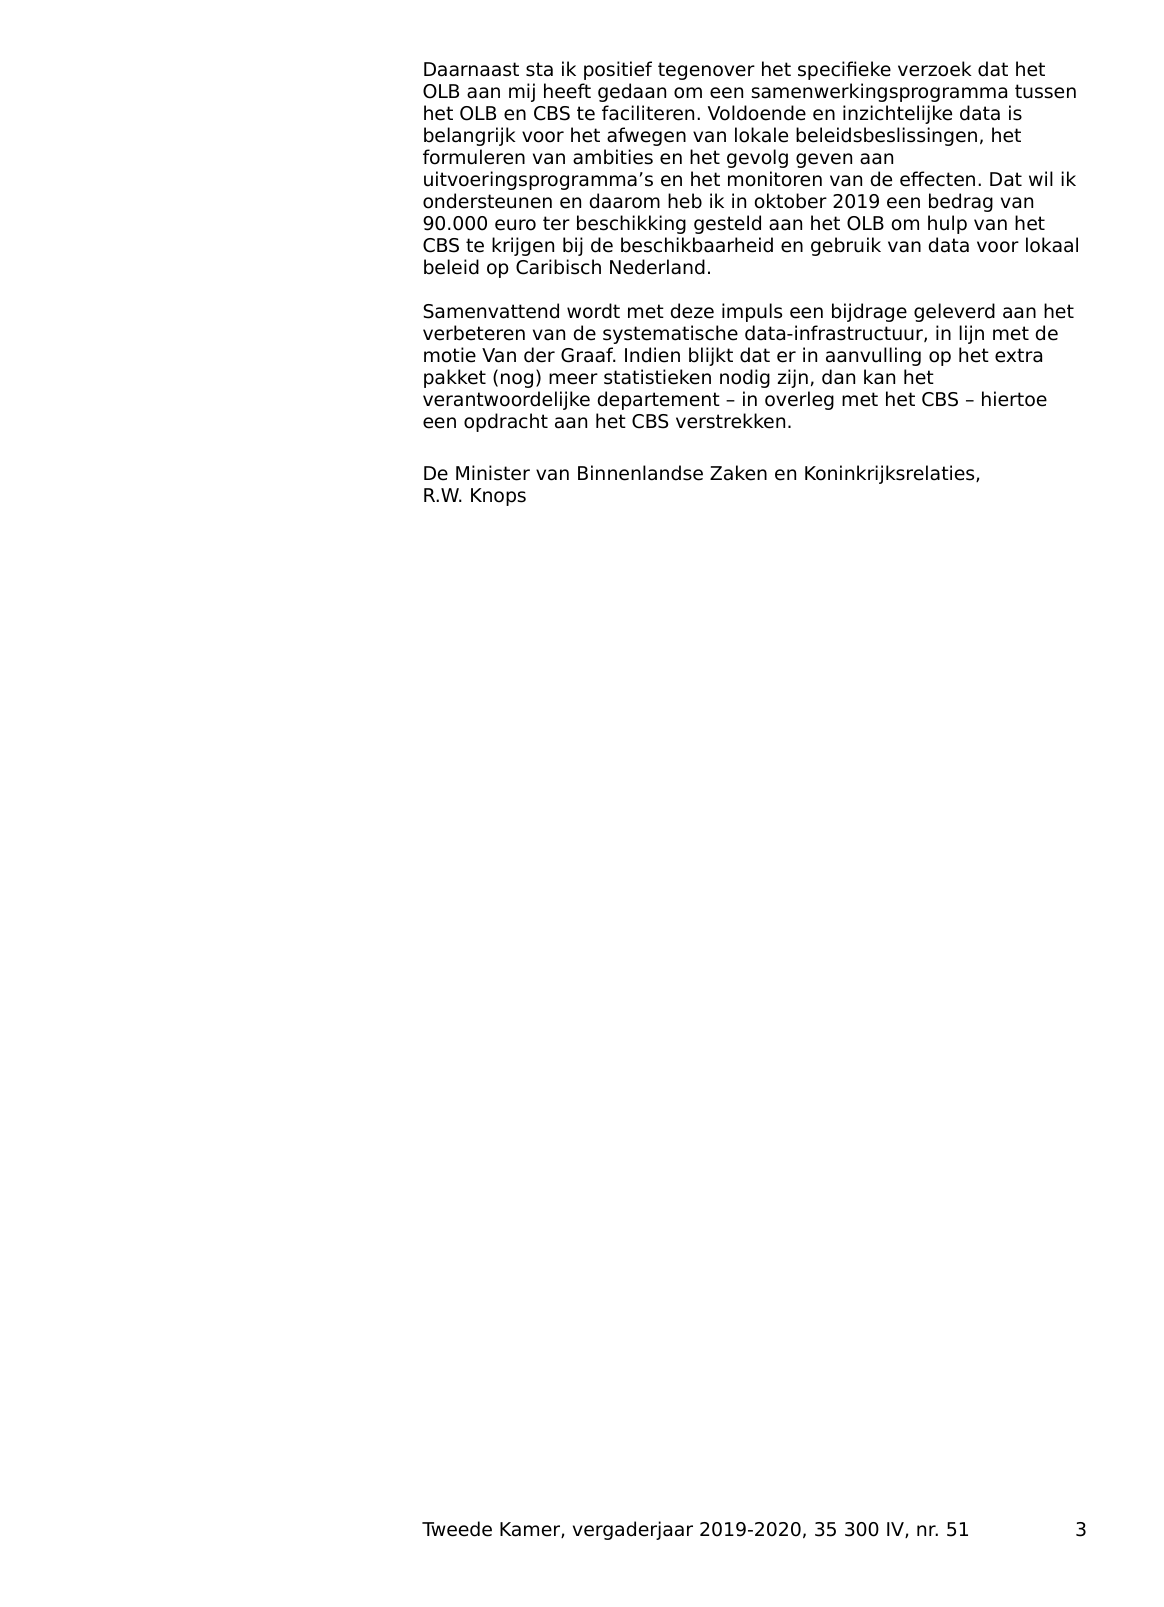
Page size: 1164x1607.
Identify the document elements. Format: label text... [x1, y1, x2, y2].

text Daarnaast sta ik positief tegenover het specifieke verzoek dat het OLB aan mij heeft gedaan om een samenwerkingsprogramma tussen het OLB en CBS te faciliteren. Voldoende en inzichtelijke data is belangrijk voor het afwegen van lokale beleidsbeslissingen, het formuleren van ambities en het gevolg geven aan uitvoeringsprogramma’s en het monitoren van de effecten. Dat wil ik ondersteunen en daarom heb ik in oktober 2019 een bedrag van 90.000 euro ter beschikking gesteld aan het OLB om hulp van het CBS te krijgen bij de beschikbaarheid en gebruik van data voor lokaal beleid op Caribisch Nederland. [422, 59, 1087, 279]
text De Minister van Binnenlandse Zaken en Koninkrijksrelaties, R.W. Knops [422, 463, 1087, 507]
text Samenvattend wordt met deze impuls een bijdrage geleverd aan het verbeteren van de systematische data-infrastructuur, in lijn met de motie Van der Graaf. Indien blijkt dat er in aanvulling op het extra pakket (nog) meer statistieken nodig zijn, dan kan het verantwoordelijke departement – in overleg met het CBS – hiertoe een opdracht aan het CBS verstrekken. [422, 301, 1087, 433]
